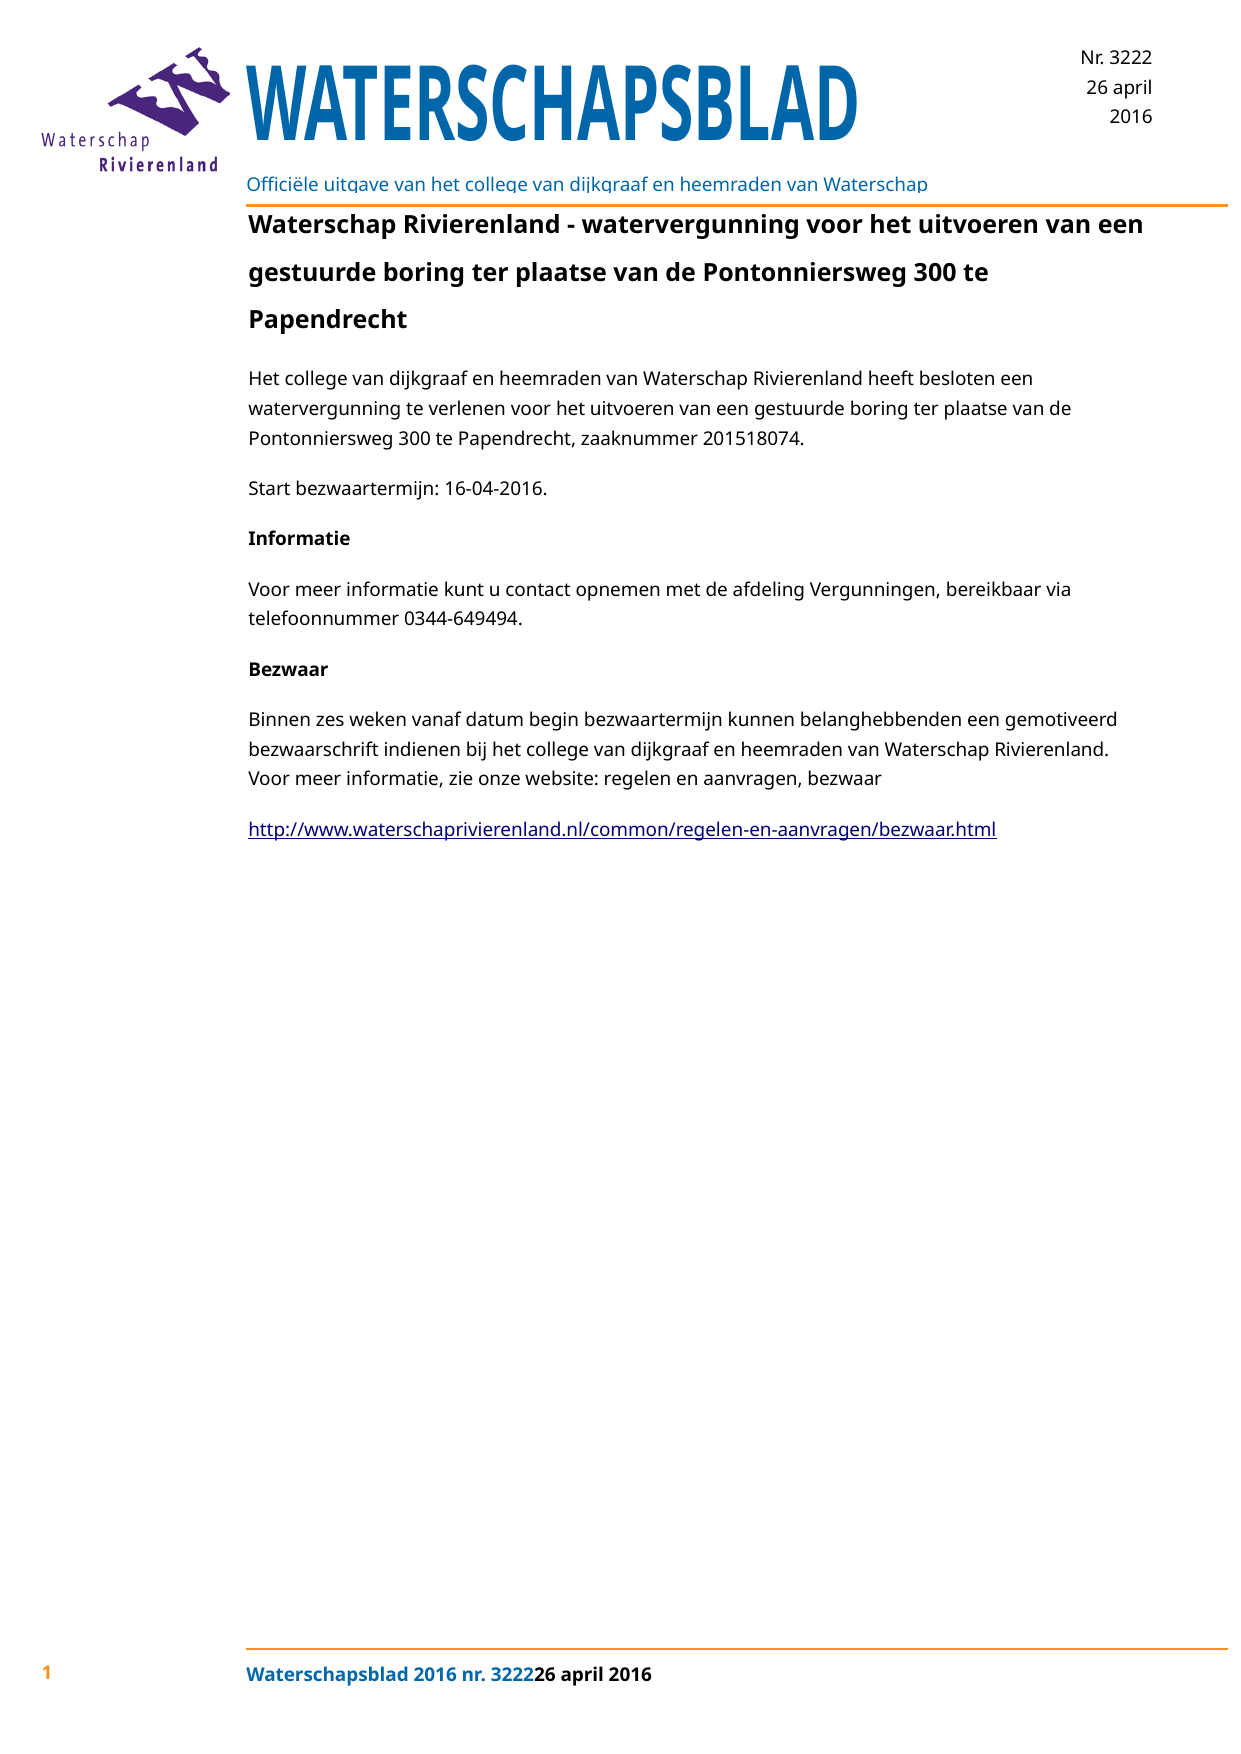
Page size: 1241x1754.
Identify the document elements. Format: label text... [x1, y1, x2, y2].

text Start bezwaartermijn: 16-04-2016. [248, 475, 1152, 501]
text Informatie [248, 526, 1152, 551]
text Voor meer informatie kunt u contact opnemen met de afdeling Vergunningen, bereikbaar via telefoonnummer 0344-649494. [248, 576, 1152, 631]
text Binnen zes weken vanaf datum begin bezwaartermijn kunnen belanghebbenden een gemotiveerd bezwaarschrift indienen bij het college van dijkgraaf en heemraden van Waterschap Rivierenland. Voor meer informatie, zie onze website: regelen en aanvragen, bezwaar [248, 706, 1152, 791]
text Waterschap Rivierenland - watervergunning voor het uitvoeren van een gestuurde boring ter plaatse van de Pontonniersweg 300 te Papendrecht [248, 207, 1152, 336]
text http://www.waterschaprivierenland.nl/common/regelen-en-aanvragen/bezwaar.html [248, 816, 1152, 842]
text Bezwaar [248, 656, 1152, 682]
text Het college van dijkgraaf en heemraden van Waterschap Rivierenland heeft besloten een watervergunning te verlenen voor het uitvoeren van een gestuurde boring ter plaatse van de Pontonniersweg 300 te Papendrecht, zaaknummer 201518074. [248, 366, 1152, 450]
picture [41, 47, 231, 172]
